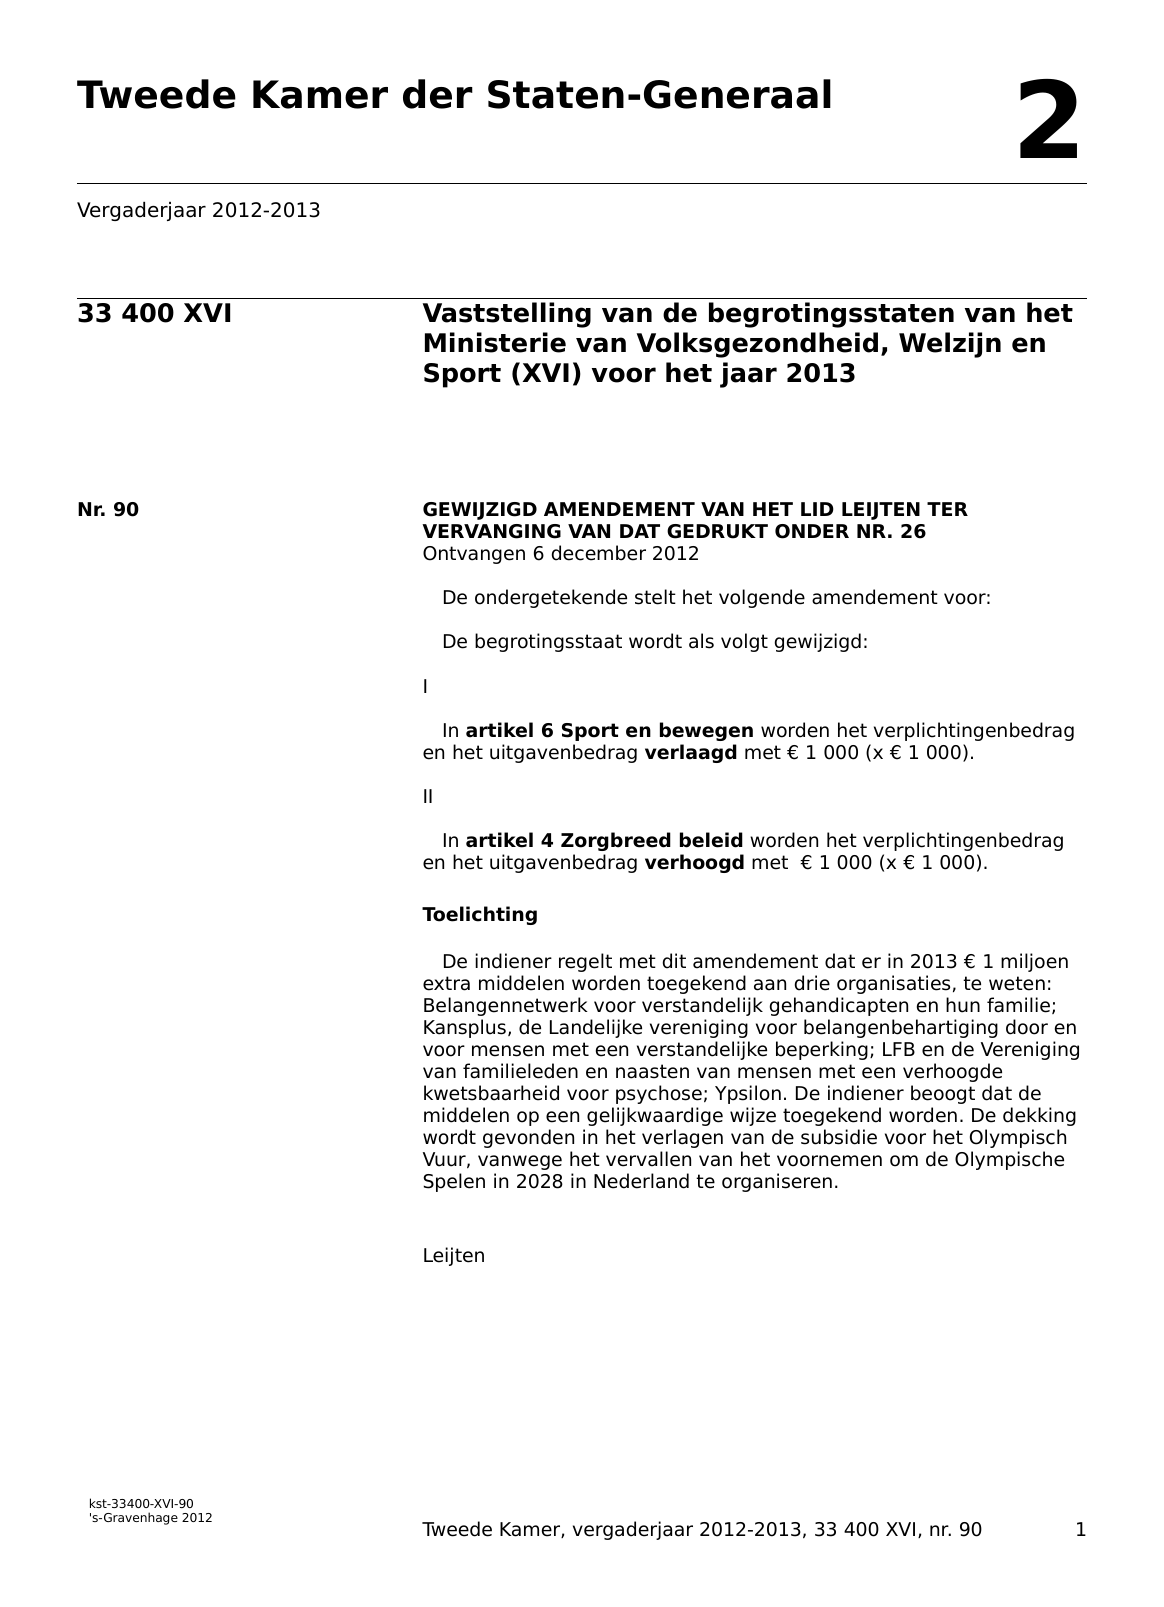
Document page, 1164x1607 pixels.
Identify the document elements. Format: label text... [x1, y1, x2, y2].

text De ondergetekende stelt het volgende amendement voor: [422, 587, 1087, 609]
text Ontvangen 6 december 2012 [422, 543, 1087, 565]
subtitle Nr. 90 GEWIJZIGD AMENDEMENT VAN HET LID LEIJTEN TER VERVANGING VAN DAT GEDRUKT ONDER NR. 26 [77, 499, 1087, 543]
text De begrotingsstaat wordt als volgt gewijzigd: [422, 631, 1087, 653]
text In artikel 6 Sport en bewegen worden het verplichtingenbedrag en het uitgavenbedrag verlaagd met € 1 000 (x € 1 000). [422, 720, 1087, 764]
text kst-33400-XVI-90 [88, 1497, 323, 1511]
text De indiener regelt met dit amendement dat er in 2013 € 1 miljoen extra middelen worden toegekend aan drie organisaties, te weten: Belangennetwerk voor verstandelijk gehandicapten en hun familie; Kansplus, de Landelijke vereniging voor belangenbehartiging door en voor mensen met een verstandelijke beperking; LFB en de Vereniging van familieleden en naasten van mensen met een verhoogde kwetsbaarheid voor psychose; Ypsilon. De indiener beoogt dat de middelen op een gelijkwaardige wijze toegekend worden. De dekking wordt gevonden in het verlagen van de subsidie voor het Olympisch Vuur, vanwege het vervallen van het voornemen om de Olympische Spelen in 2028 in Nederland te organiseren. [422, 951, 1087, 1193]
text 's-Gravenhage 2012 [88, 1511, 323, 1525]
subtitle 33 400 XVI Vaststelling van de begrotingsstaten van het Ministerie van Volksgezondheid, Welzijn en Sport (XVI) voor het jaar 2013 [77, 299, 1087, 388]
table_header Tweede Kamer der Staten-Generaal [77, 59, 886, 183]
text In artikel 4 Zorgbreed beleid worden het verplichtingenbedrag en het uitgavenbedrag verhoogd met € 1 000 (x € 1 000). [422, 830, 1087, 874]
text Leijten [422, 1223, 1087, 1267]
table_header 2 [886, 59, 1087, 183]
text II [422, 786, 1087, 808]
text I [422, 676, 1087, 697]
subtitle Toelichting [422, 904, 1087, 926]
table_cell Vergaderjaar 2012-2013 [77, 184, 1087, 298]
